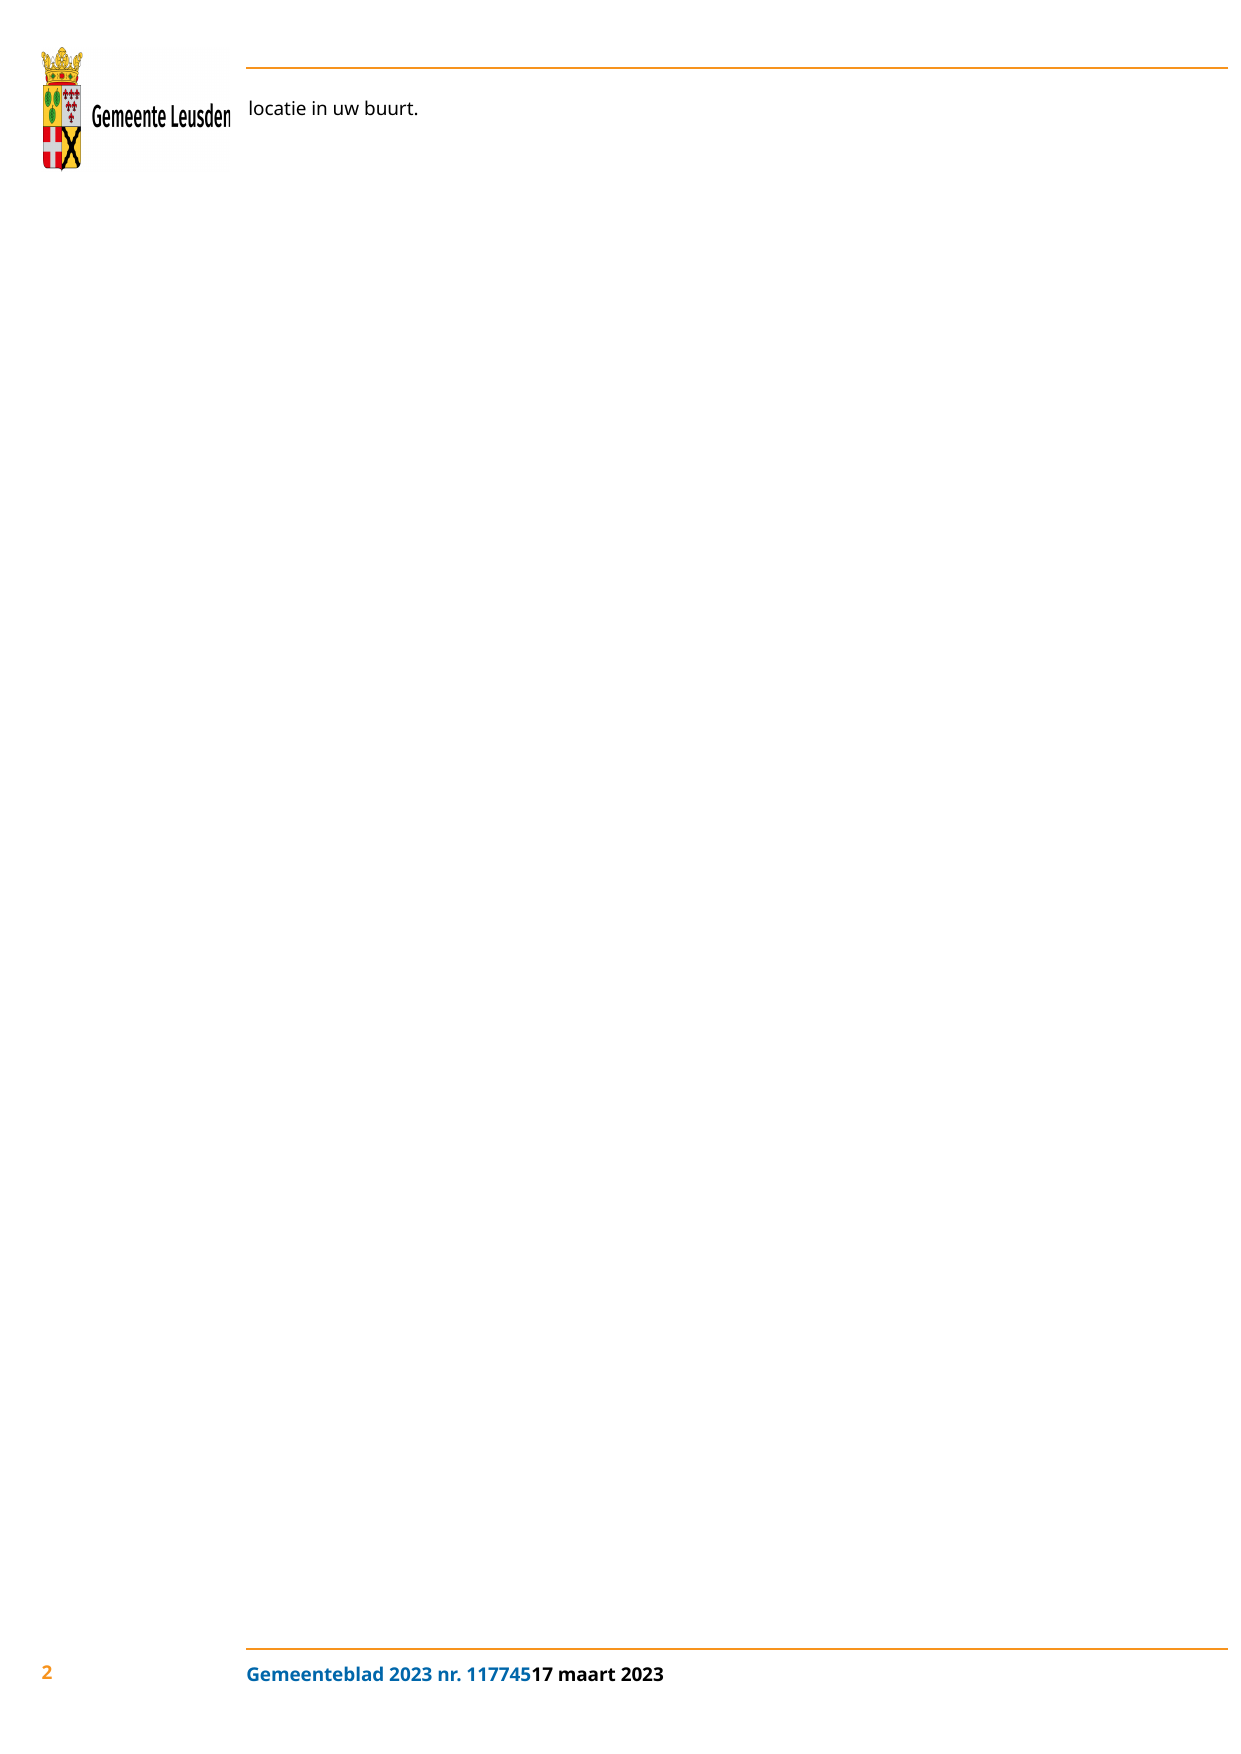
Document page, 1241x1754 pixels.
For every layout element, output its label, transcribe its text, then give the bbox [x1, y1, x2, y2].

picture [41, 47, 231, 172]
text locatie in uw buurt. [248, 95, 1152, 121]
